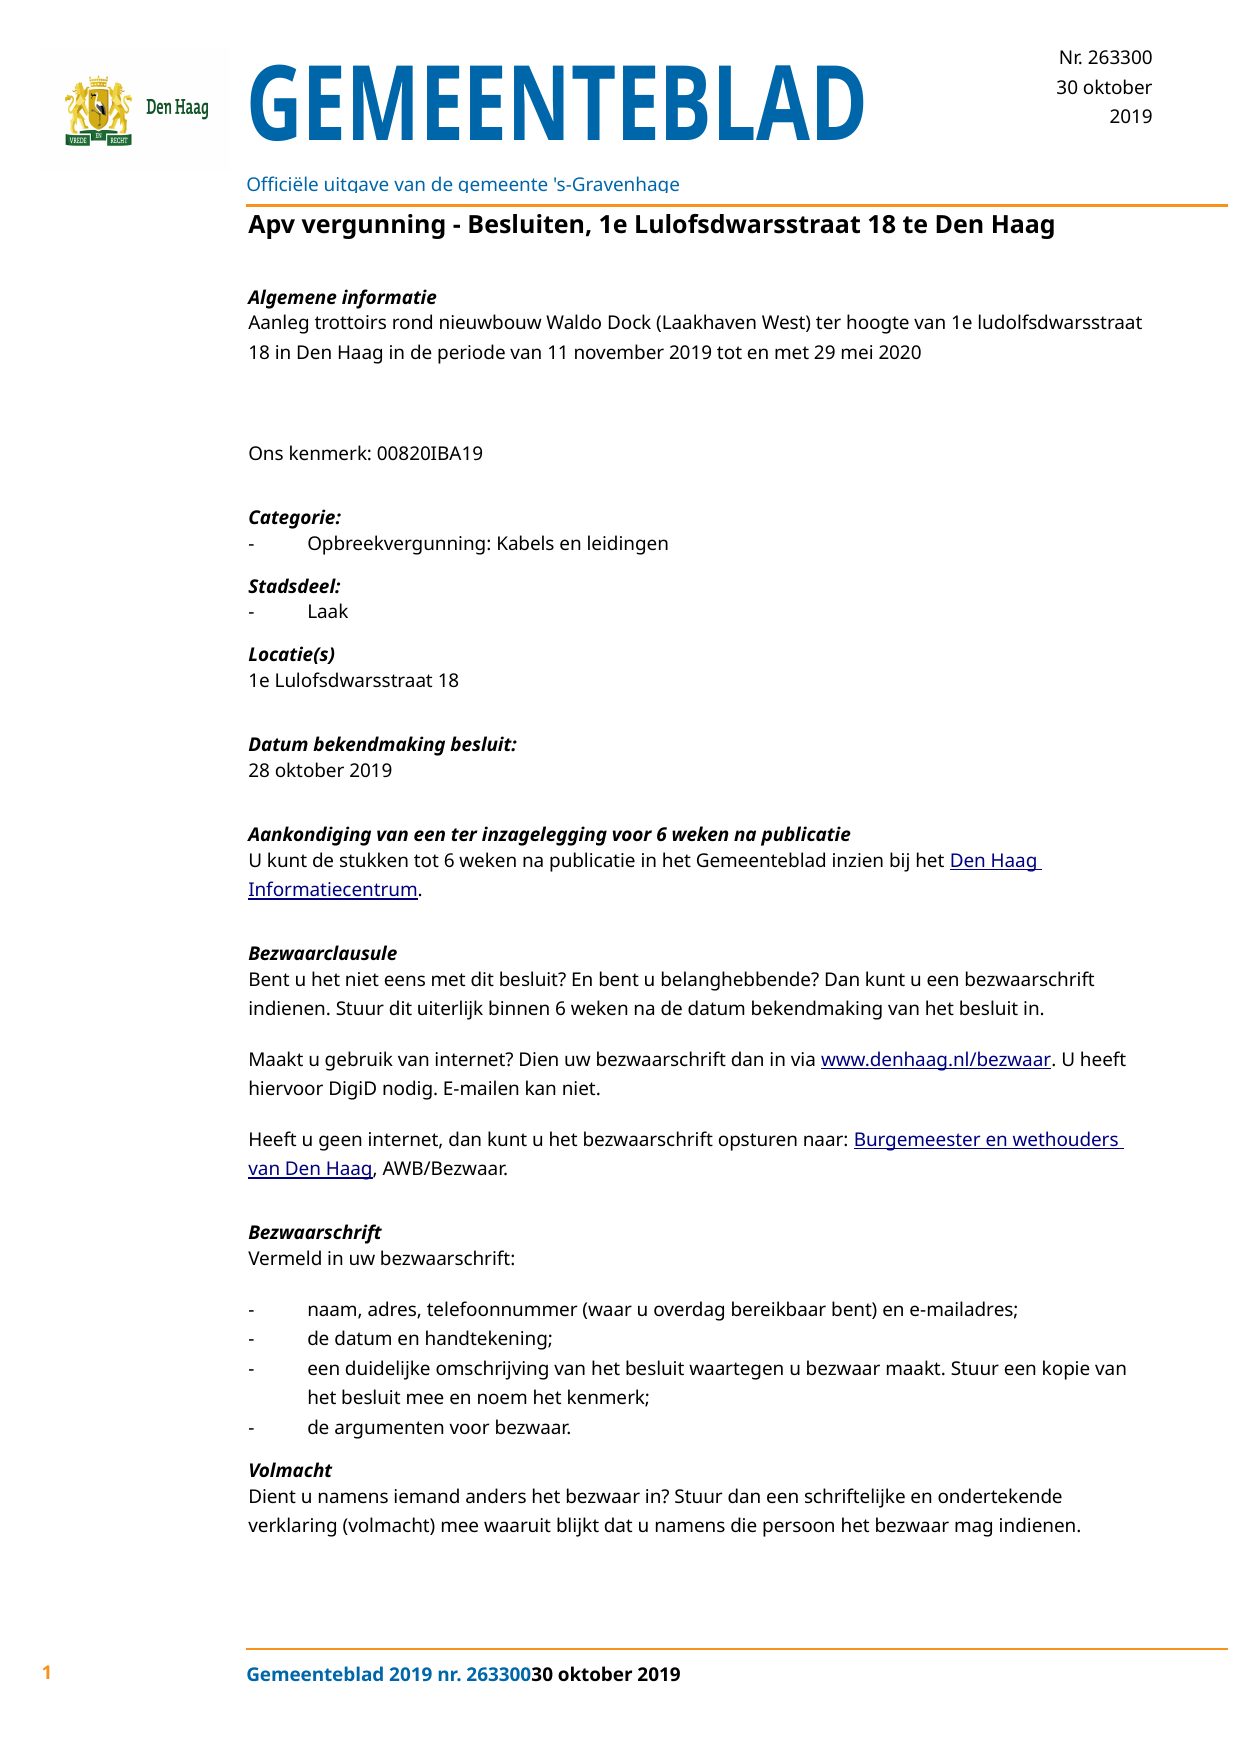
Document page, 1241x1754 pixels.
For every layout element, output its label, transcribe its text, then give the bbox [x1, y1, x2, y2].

text Heeft u geen internet, dan kunt u het bezwaarschrift opsturen naar: Burgemeester en wethouders van Den Haag, AWB/Bezwaar. [248, 1126, 1152, 1181]
text Algemene informatie [248, 284, 1152, 309]
text Aanleg trottoirs rond nieuwbouw Waldo Dock (Laakhaven West) ter hoogte van 1e ludolfsdwarsstraat 18 in Den Haag in de periode van 11 november 2019 tot en met 29 mei 2020 [248, 309, 1152, 365]
text Dient u namens iemand anders het bezwaar in? Stuur dan een schriftelijke en ondertekende verklaring (volmacht) mee waaruit blijkt dat u namens die persoon het bezwaar mag indienen. [248, 1483, 1152, 1538]
picture [41, 47, 231, 172]
list Laak [248, 598, 1152, 624]
list de argumenten voor bezwaar. [248, 1414, 1152, 1440]
text 28 oktober 2019 [248, 757, 1152, 783]
text Maakt u gebruik van internet? Dien uw bezwaarschrift dan in via www.denhaag.nl/bezwaar. U heeft hiervoor DigiD nodig. E-mailen kan niet. [248, 1046, 1152, 1101]
text Bezwaarschrift [248, 1219, 1152, 1245]
text Locatie(s) [248, 642, 1152, 667]
text U kunt de stukken tot 6 weken na publicatie in het Gemeenteblad inzien bij het Den Haag Informatiecentrum. [248, 847, 1152, 902]
text Categorie: [248, 504, 1152, 530]
list naam, adres, telefoonnummer (waar u overdag bereikbaar bent) en e-mailadres; [248, 1296, 1152, 1321]
text Volmacht [248, 1457, 1152, 1483]
list Opbreekvergunning: Kabels en leidingen [248, 530, 1152, 555]
text Datum bekendmaking besluit: [248, 731, 1152, 757]
text Bezwaarclausule [248, 940, 1152, 966]
text Bent u het niet eens met dit besluit? En bent u belanghebbende? Dan kunt u een bezwaarschrift indienen. Stuur dit uiterlijk binnen 6 weken na de datum bekendmaking van het besluit in. [248, 966, 1152, 1021]
text Apv vergunning - Besluiten, 1e Lulofsdwarsstraat 18 te Den Haag [248, 207, 1152, 241]
text Aankondiging van een ter inzagelegging voor 6 weken na publicatie [248, 821, 1152, 847]
text Stadsdeel: [248, 573, 1152, 598]
text Ons kenmerk: 00820IBA19 [248, 440, 1152, 466]
list een duidelijke omschrijving van het besluit waartegen u bezwaar maakt. Stuur een kopie van het besluit mee en noem het kenmerk; [248, 1355, 1152, 1410]
text 1e Lulofsdwarsstraat 18 [248, 667, 1152, 693]
text Vermeld in uw bezwaarschrift: [248, 1245, 1152, 1271]
list de datum en handtekening; [248, 1325, 1152, 1351]
